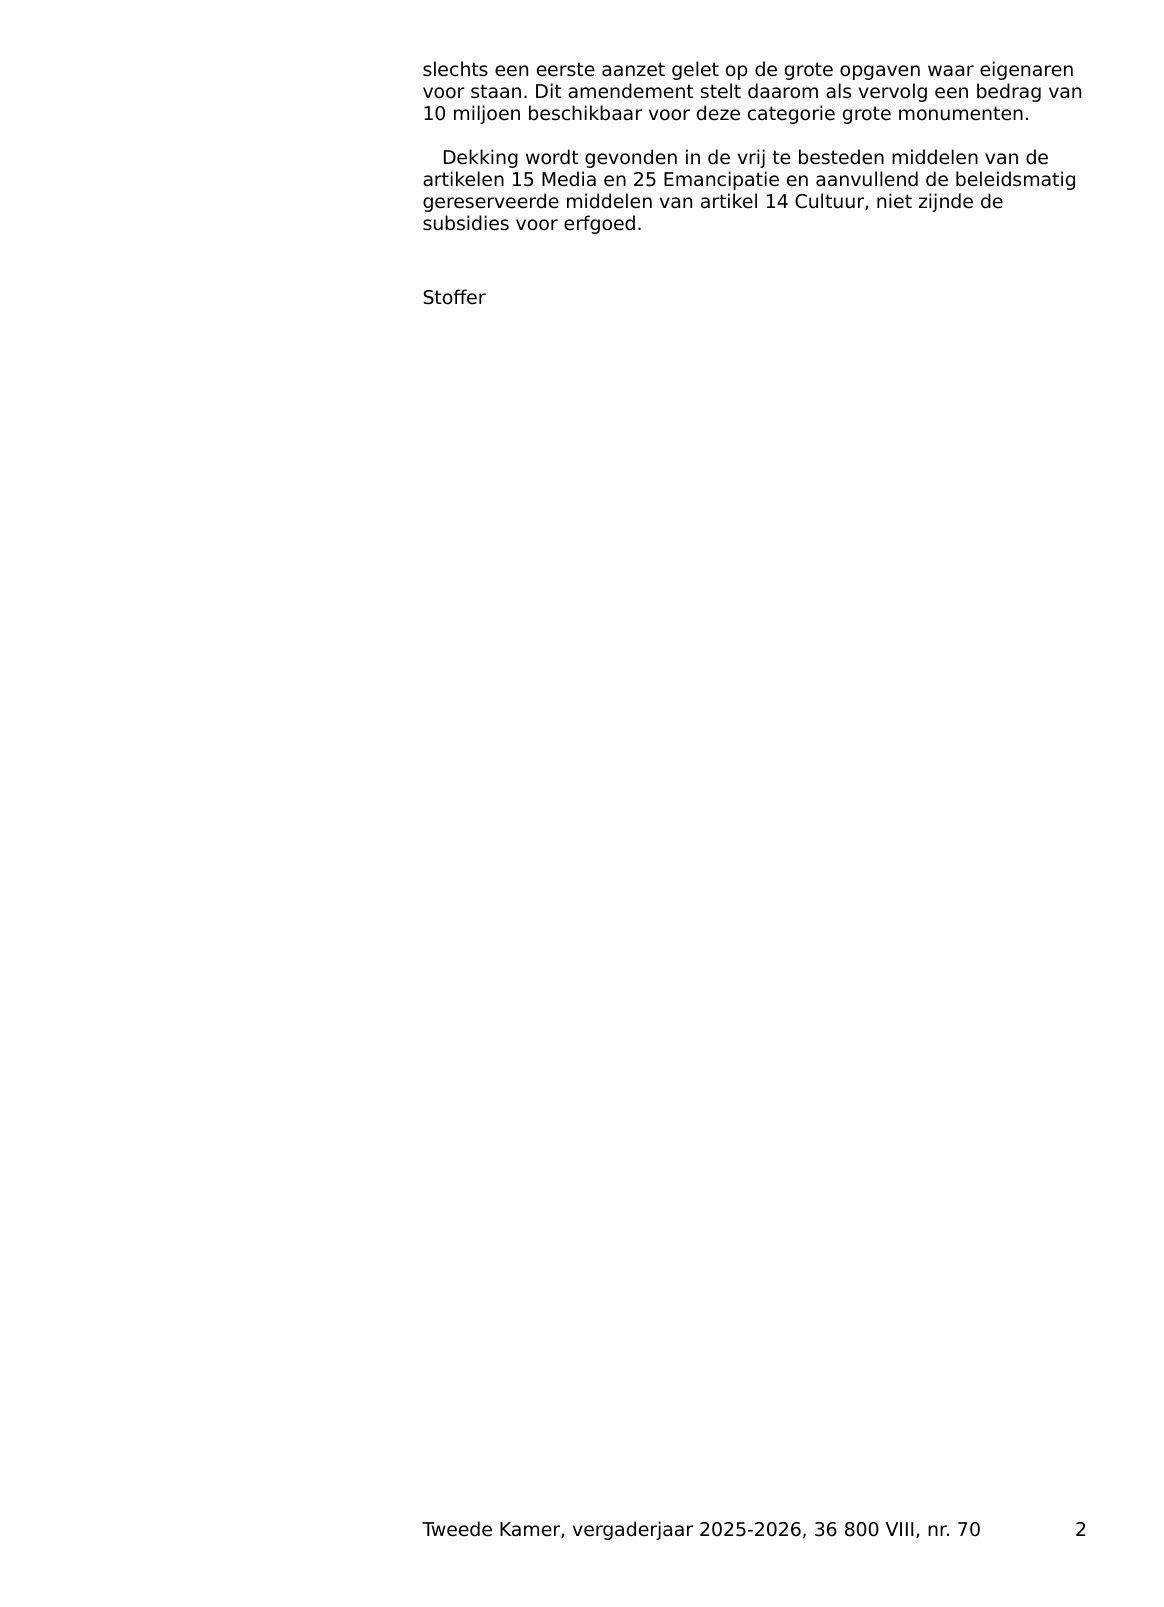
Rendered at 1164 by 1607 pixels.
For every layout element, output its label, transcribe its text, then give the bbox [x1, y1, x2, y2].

text Dekking wordt gevonden in de vrij te besteden middelen van de artikelen 15 Media en 25 Emancipatie en aanvullend de beleidsmatig gereserveerde middelen van artikel 14 Cultuur, niet zijnde de subsidies voor erfgoed. [422, 147, 1087, 235]
text slechts een eerste aanzet gelet op de grote opgaven waar eigenaren voor staan. Dit amendement stelt daarom als vervolg een bedrag van 10 miljoen beschikbaar voor deze categorie grote monumenten. [422, 59, 1087, 125]
text Stoffer [422, 265, 1087, 309]
